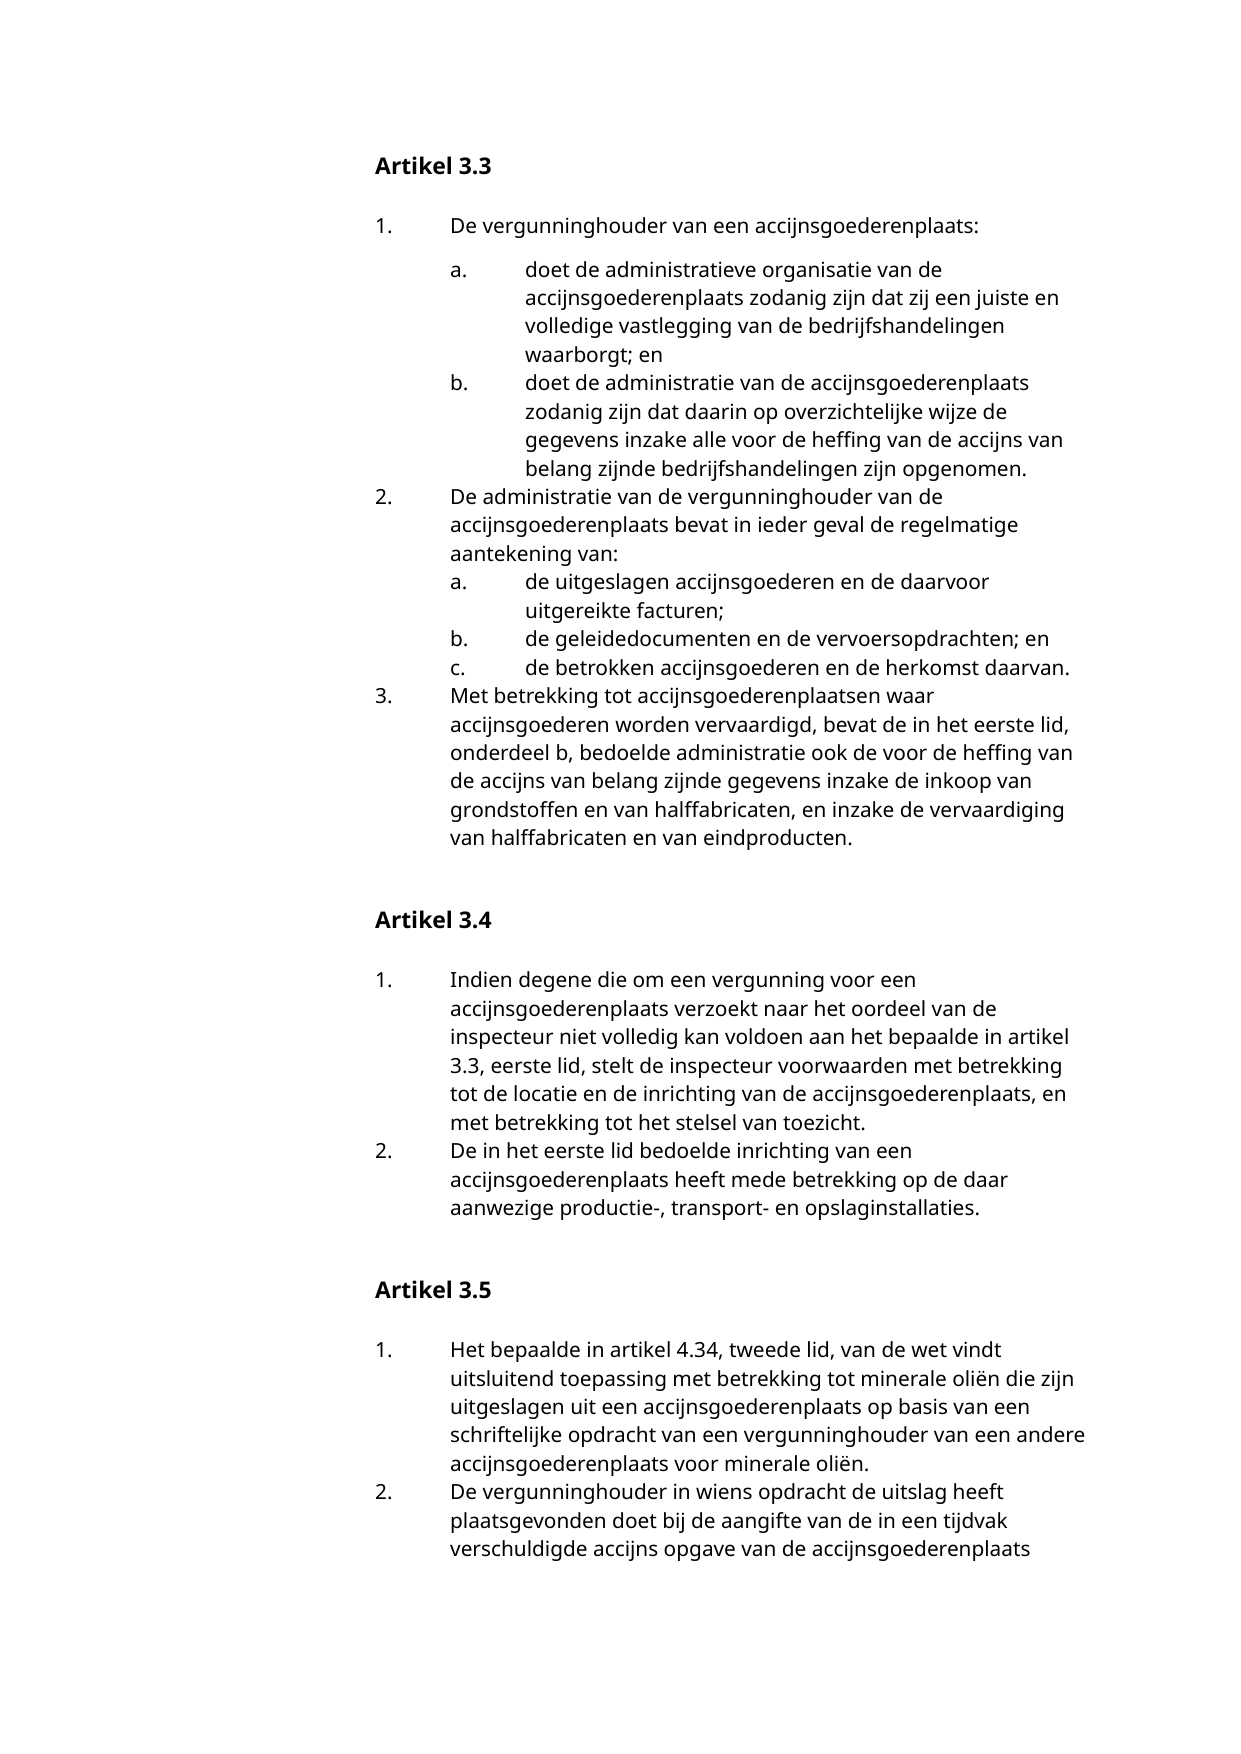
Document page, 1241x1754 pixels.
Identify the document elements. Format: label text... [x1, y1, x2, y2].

list doet de administratieve organisatie van de accijnsgoederenplaats zodanig zijn dat zij een juiste en volledige vastlegging van de bedrijfshandelingen waarborgt; en [450, 255, 1090, 368]
subtitle Artikel 3.5 [375, 1274, 1090, 1305]
list Het bepaalde in artikel 4.34, tweede lid, van de wet vindt uitsluitend toepassing met betrekking tot minerale oliën die zijn uitgeslagen uit een accijnsgoederenplaats op basis van een schriftelijke opdracht van een vergunninghouder van een andere accijnsgoederenplaats voor minerale oliën. [375, 1335, 1090, 1477]
list Indien degene die om een vergunning voor een accijnsgoederenplaats verzoekt naar het oordeel van de inspecteur niet volledig kan voldoen aan het bepaalde in artikel 3.3, eerste lid, stelt de inspecteur voorwaarden met betrekking tot de locatie en de inrichting van de accijnsgoederenplaats, en met betrekking tot het stelsel van toezicht. [375, 966, 1090, 1136]
list de uitgeslagen accijnsgoederen en de daarvoor uitgereikte facturen; [450, 567, 1090, 624]
list De vergunninghouder in wiens opdracht de uitslag heeft plaatsgevonden doet bij de aangifte van de in een tijdvak verschuldigde accijns opgave van de accijnsgoederenplaats [375, 1477, 1090, 1563]
list de betrokken accijnsgoederen en de herkomst daarvan. [450, 653, 1090, 681]
list de geleidedocumenten en de vervoersopdrachten; en [450, 624, 1090, 653]
list Met betrekking tot accijnsgoederenplaatsen waar accijnsgoederen worden vervaardigd, bevat de in het eerste lid, onderdeel b, bedoelde administratie ook de voor de heffing van de accijns van belang zijnde gegevens inzake de inkoop van grondstoffen en van halffabricaten, en inzake de vervaardiging van halffabricaten en van eindproducten. [375, 681, 1090, 852]
subtitle Artikel 3.3 [375, 150, 1090, 181]
subtitle Artikel 3.4 [375, 904, 1090, 936]
list De vergunninghouder van een accijnsgoederenplaats: [375, 211, 1090, 240]
list doet de administratie van de accijnsgoederenplaats zodanig zijn dat daarin op overzichtelijke wijze de gegevens inzake alle voor de heffing van de accijns van belang zijnde bedrijfshandelingen zijn opgenomen. [450, 368, 1090, 482]
list De in het eerste lid bedoelde inrichting van een accijnsgoederenplaats heeft mede betrekking op de daar aanwezige productie-, transport- en opslaginstallaties. [375, 1136, 1090, 1222]
list De administratie van de vergunninghouder van de accijnsgoederenplaats bevat in ieder geval de regelmatige aantekening van: [375, 482, 1090, 567]
